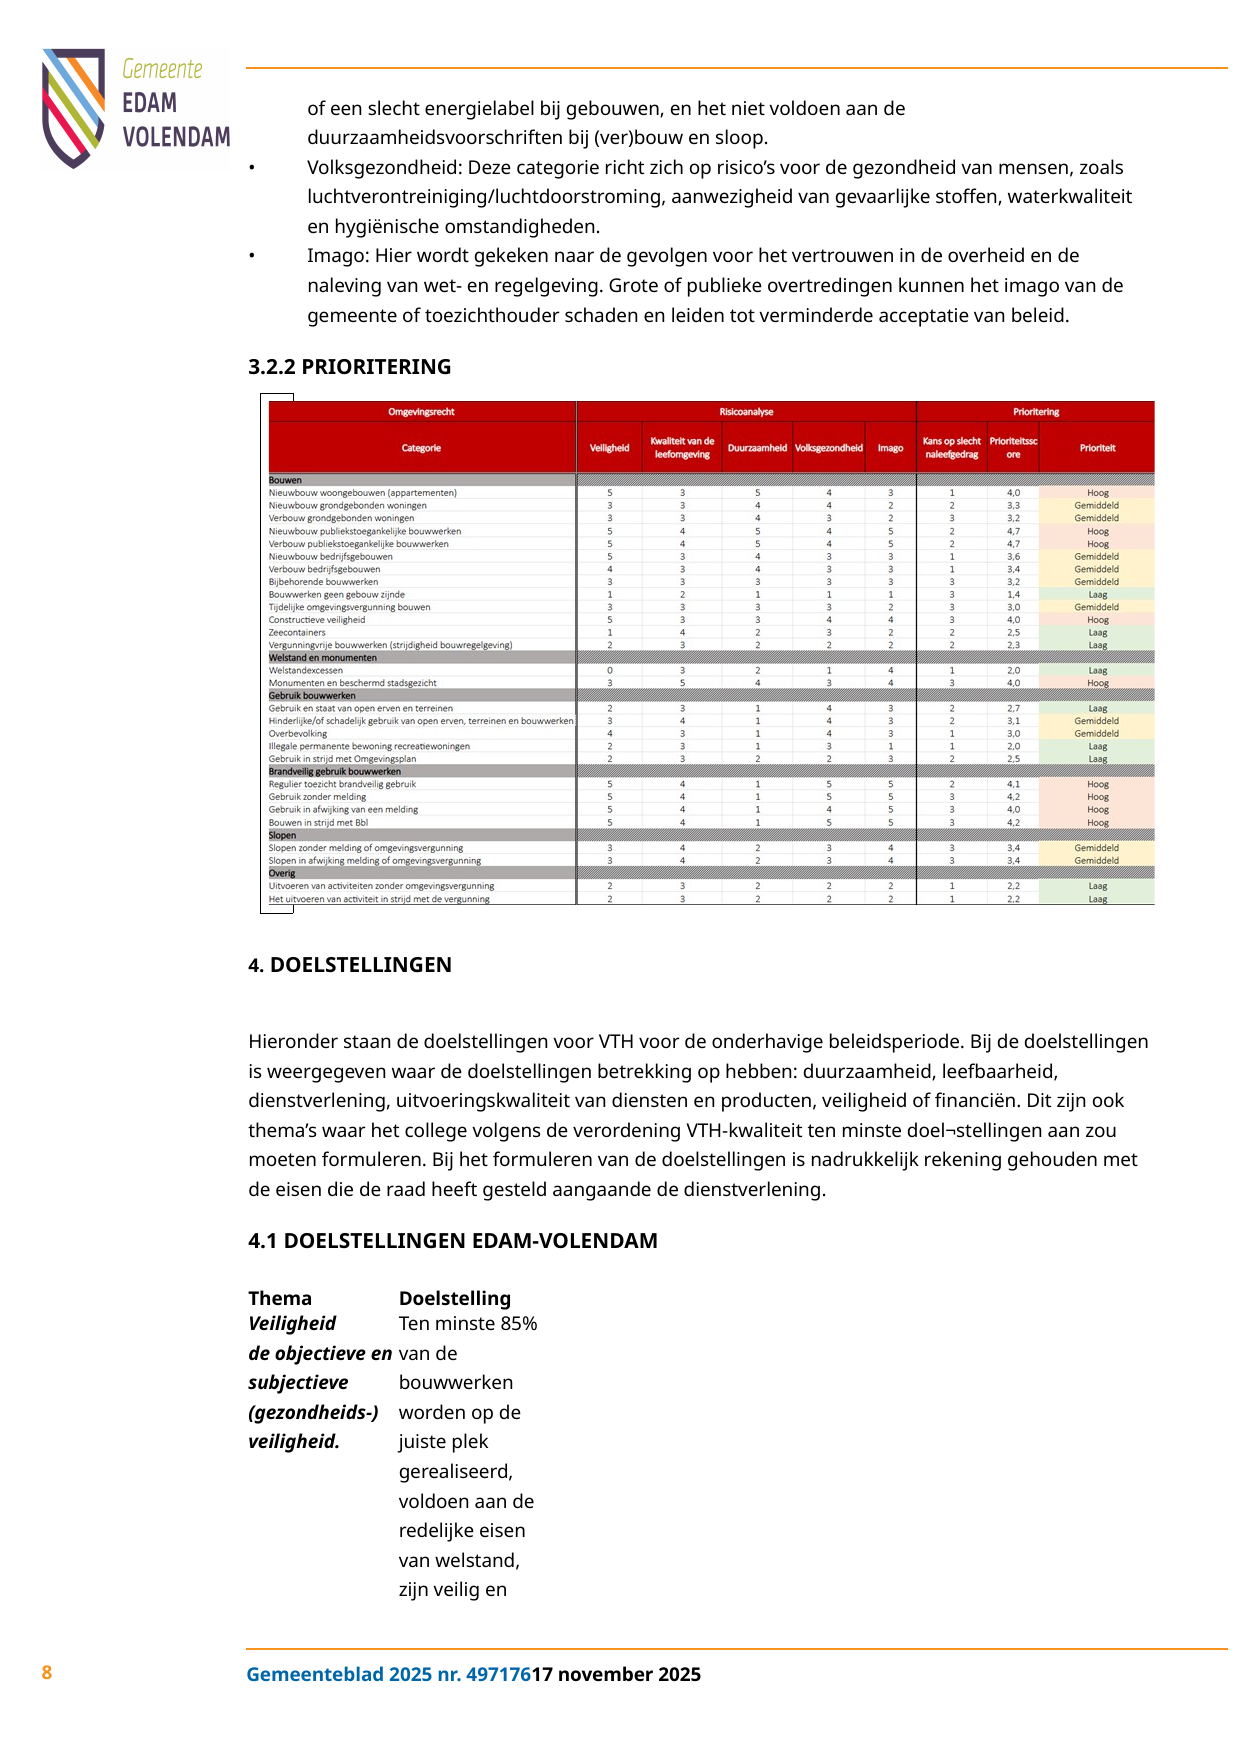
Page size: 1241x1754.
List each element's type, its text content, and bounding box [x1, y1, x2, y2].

list Volksgezondheid: Deze categorie richt zich op risico’s voor de gezondheid van mensen, zoals luchtverontreiniging/luchtdoorstroming, aanwezigheid van gevaarlijke stoffen, waterkwaliteit en hygiënische omstandigheden. [248, 154, 1152, 239]
table_header Thema [248, 1285, 398, 1310]
text Hieronder staan de doelstellingen voor VTH voor de onderhavige beleidsperiode. Bij de doelstellingen is weergegeven waar de doelstellingen betrekking op hebben: duurzaamheid, leefbaarheid, dienstverlening, uitvoeringskwaliteit van diensten en producten, veiligheid of financiën. Dit zijn ook thema’s waar het college volgens de verordening VTH-kwaliteit ten minste doel¬stellingen aan zou moeten formuleren. Bij het formuleren van de doelstellingen is nadrukkelijk rekening gehouden met de eisen die de raad heeft gesteld aangaande de dienstverlening. [248, 1028, 1152, 1202]
picture [41, 47, 231, 172]
text 3.2.2 PRIORITERING [248, 352, 1152, 381]
table_cell Veiligheid de objectieve en subjectieve (gezondheids-) veiligheid. [248, 1310, 398, 1602]
text 4. DOELSTELLINGEN [248, 951, 1152, 979]
text 4.1 DOELSTELLINGEN EDAM-VOLENDAM [248, 1227, 1152, 1255]
table_cell Ten minste 85% van de bouwwerken worden op de juiste plek gerealiseerd, voldoen aan de redelijke eisen van welstand, zijn veilig en [399, 1310, 549, 1602]
list of een slecht energielabel bij gebouwen, en het niet voldoen aan de duurzaamheidsvoorschriften bij (ver)bouw en sloop. [248, 95, 1152, 150]
list Imago: Hier wordt gekeken naar de gevolgen voor het vertrouwen in de overheid en de naleving van wet- en regelgeving. Grote of publieke overtredingen kunnen het imago van de gemeente of toezichthouder schaden en leiden tot verminderde acceptatie van beleid. [248, 243, 1152, 328]
table_header Doelstelling [399, 1285, 549, 1310]
picture [268, 401, 1155, 905]
